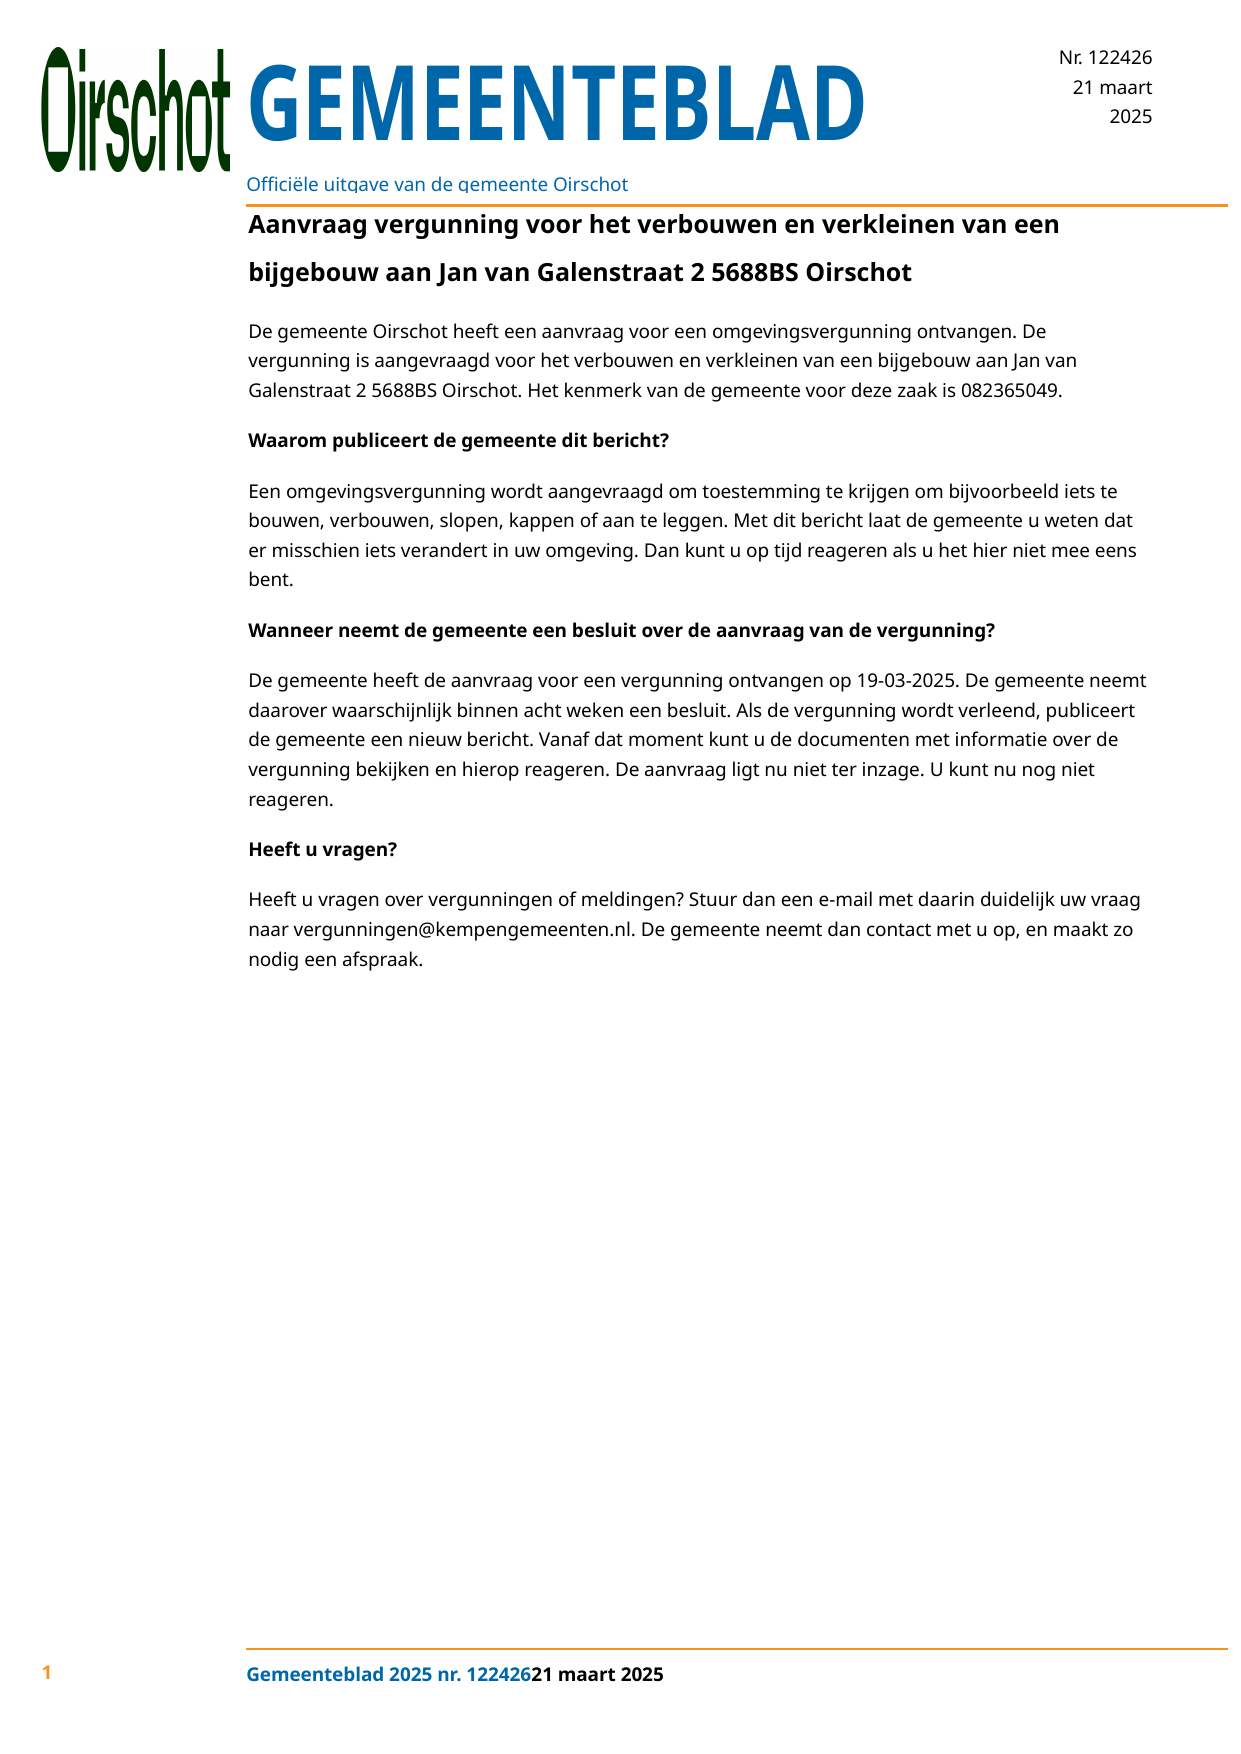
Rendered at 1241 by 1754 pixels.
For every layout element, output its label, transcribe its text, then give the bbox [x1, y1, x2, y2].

text Een omgevingsvergunning wordt aangevraagd om toestemming te krijgen om bijvoorbeeld iets te bouwen, verbouwen, slopen, kappen of aan te leggen. Met dit bericht laat de gemeente u weten dat er misschien iets verandert in uw omgeving. Dan kunt u op tijd reageren als u het hier niet mee eens bent. [248, 478, 1152, 592]
text Wanneer neemt de gemeente een besluit over de aanvraag van de vergunning? [248, 617, 1152, 643]
text Heeft u vragen? [248, 836, 1152, 862]
text De gemeente Oirschot heeft een aanvraag voor een omgevingsvergunning ontvangen. De vergunning is aangevraagd voor het verbouwen en verkleinen van een bijgebouw aan Jan van Galenstraat 2 5688BS Oirschot. Het kenmerk van de gemeente voor deze zaak is 082365049. [248, 318, 1152, 403]
picture [41, 47, 231, 172]
text Waarom publiceert de gemeente dit bericht? [248, 427, 1152, 453]
text Heeft u vragen over vergunningen of meldingen? Stuur dan een e-mail met daarin duidelijk uw vraag naar vergunningen@kempengemeenten.nl. De gemeente neemt dan contact met u op, en maakt zo nodig een afspraak. [248, 887, 1152, 972]
text Aanvraag vergunning voor het verbouwen en verkleinen van een bijgebouw aan Jan van Galenstraat 2 5688BS Oirschot [248, 207, 1152, 288]
text De gemeente heeft de aanvraag voor een vergunning ontvangen op 19-03-2025. De gemeente neemt daarover waarschijnlijk binnen acht weken een besluit. Als de vergunning wordt verleend, publiceert de gemeente een nieuw bericht. Vanaf dat moment kunt u de documenten met informatie over de vergunning bekijken en hierop reageren. De aanvraag ligt nu niet ter inzage. U kunt nu nog niet reageren. [248, 667, 1152, 812]
